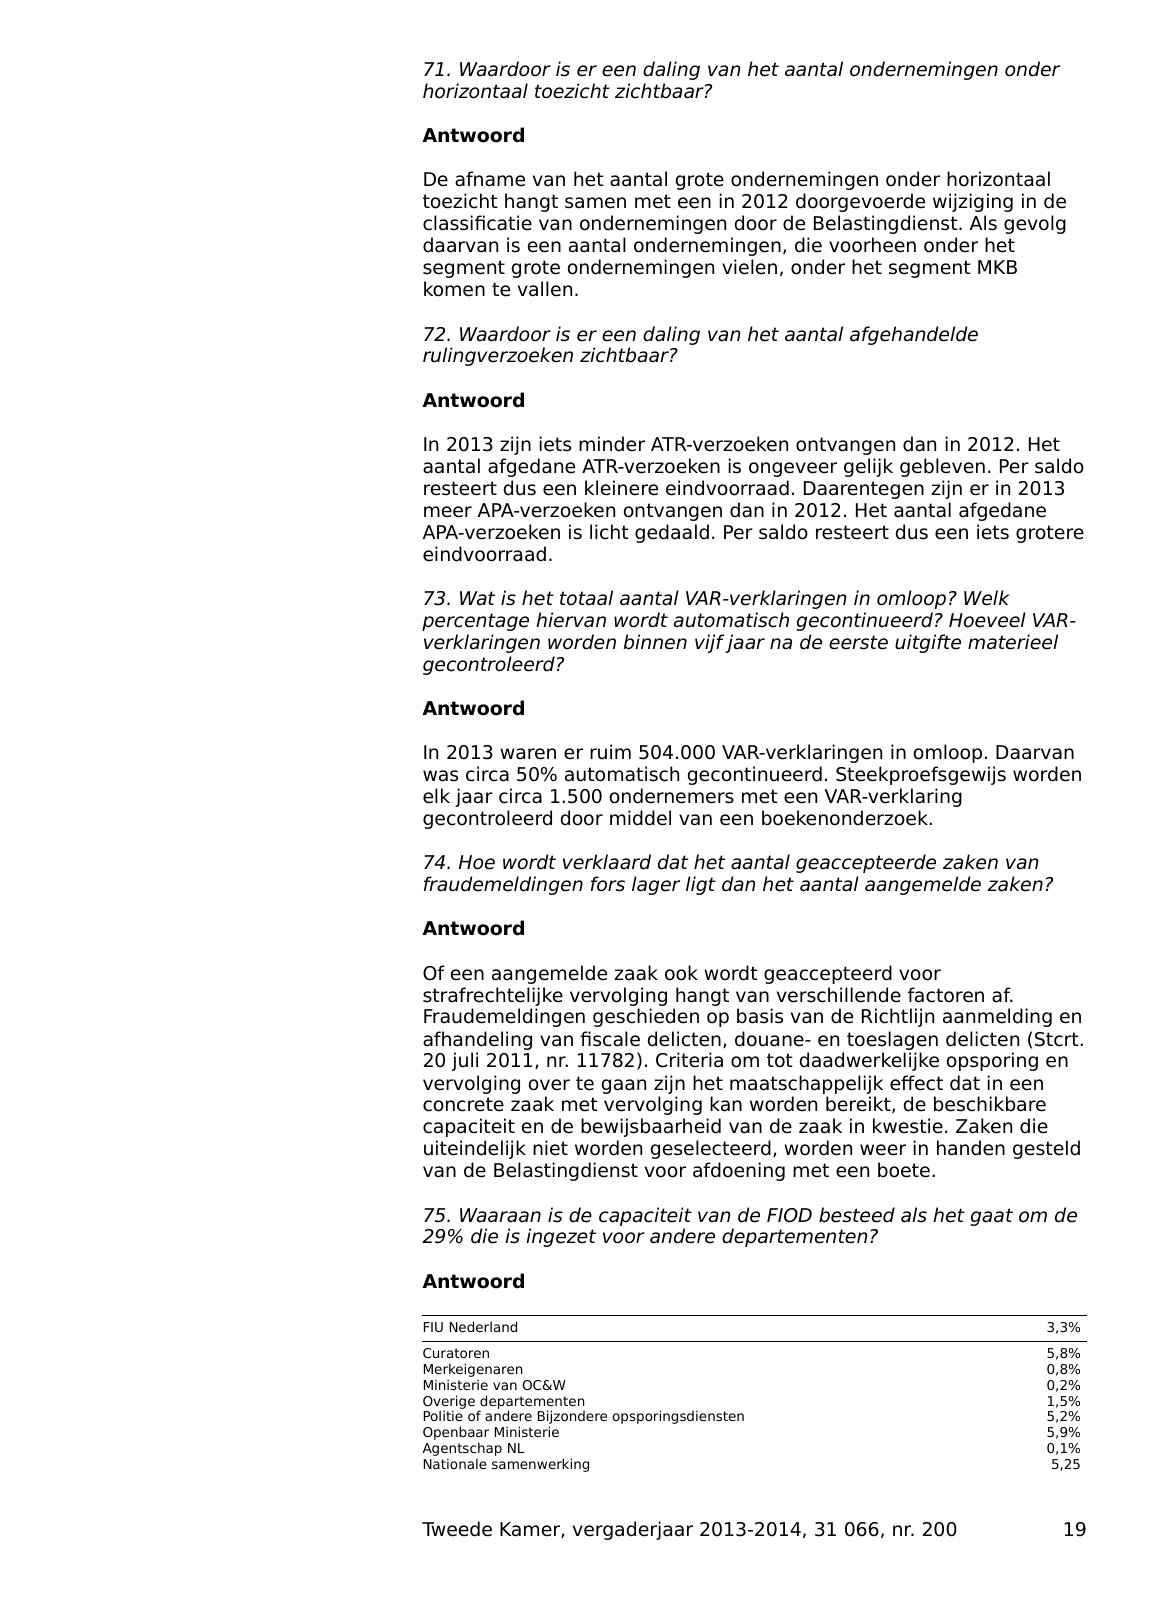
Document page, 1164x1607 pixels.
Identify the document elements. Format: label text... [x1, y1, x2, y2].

subtitle 71. Waardoor is er een daling van het aantal ondernemingen onder horizontaal toezicht zichtbaar? [422, 59, 1087, 103]
table_cell 0,2% [960, 1378, 1087, 1393]
table_cell Nationale samenwerking [422, 1456, 959, 1472]
subtitle 74. Hoe wordt verklaard dat het aantal geaccepteerde zaken van fraudemeldingen fors lager ligt dan het aantal aangemelde zaken? [422, 852, 1087, 896]
table_cell 5,9% [960, 1425, 1087, 1441]
table_cell 5,2% [960, 1409, 1087, 1425]
table_cell Ministerie van OC&W [422, 1378, 959, 1393]
text De afname van het aantal grote ondernemingen onder horizontaal toezicht hangt samen met een in 2012 doorgevoerde wijziging in de classificatie van ondernemingen door de Belastingdienst. Als gevolg daarvan is een aantal ondernemingen, die voorheen onder het segment grote ondernemingen vielen, onder het segment MKB komen te vallen. [422, 169, 1087, 301]
table_header 3,3% [960, 1316, 1087, 1341]
table_cell 1,5% [960, 1394, 1087, 1409]
table_cell Agentschap NL [422, 1441, 959, 1456]
subtitle Antwoord [422, 125, 1087, 147]
subtitle Antwoord [422, 389, 1087, 412]
text In 2013 waren er ruim 504.000 VAR-verklaringen in omloop. Daarvan was circa 50% automatisch gecontinueerd. Steekproefsgewijs worden elk jaar circa 1.500 ondernemers met een VAR-verklaring gecontroleerd door middel van een boekenonderzoek. [422, 742, 1087, 830]
table_cell 5,25 [960, 1456, 1087, 1472]
table_cell Merkeigenaren [422, 1362, 959, 1378]
subtitle Antwoord [422, 698, 1087, 720]
table_cell Curatoren [422, 1342, 959, 1362]
table_cell Overige departementen [422, 1394, 959, 1409]
table_cell Openbaar Ministerie [422, 1425, 959, 1441]
subtitle 75. Waaraan is de capaciteit van de FIOD besteed als het gaat om de 29% die is ingezet voor andere departementen? [422, 1204, 1087, 1248]
table_cell 0,8% [960, 1362, 1087, 1378]
text In 2013 zijn iets minder ATR-verzoeken ontvangen dan in 2012. Het aantal afgedane ATR-verzoeken is ongeveer gelijk gebleven. Per saldo resteert dus een kleinere eindvoorraad. Daarentegen zijn er in 2013 meer APA-verzoeken ontvangen dan in 2012. Het aantal afgedane APA-verzoeken is licht gedaald. Per saldo resteert dus een iets grotere eindvoorraad. [422, 434, 1087, 566]
subtitle Antwoord [422, 918, 1087, 940]
table_cell 5,8% [960, 1342, 1087, 1362]
subtitle Antwoord [422, 1271, 1087, 1293]
table_cell Politie of andere Bijzondere opsporingsdiensten [422, 1409, 959, 1425]
subtitle 72. Waardoor is er een daling van het aantal afgehandelde rulingverzoeken zichtbaar? [422, 323, 1087, 367]
subtitle 73. Wat is het totaal aantal VAR-verklaringen in omloop? Welk percentage hiervan wordt automatisch gecontinueerd? Hoeveel VAR-verklaringen worden binnen vijf jaar na de eerste uitgifte materieel gecontroleerd? [422, 588, 1087, 676]
table_header FIU Nederland [422, 1316, 959, 1341]
table_cell 0,1% [960, 1441, 1087, 1456]
text Of een aangemelde zaak ook wordt geaccepteerd voor strafrechtelijke vervolging hangt van verschillende factoren af. Fraudemeldingen geschieden op basis van de Richtlijn aanmelding en afhandeling van fiscale delicten, douane- en toeslagen delicten (Stcrt. 20 juli 2011, nr. 11782). Criteria om tot daadwerkelijke opsporing en vervolging over te gaan zijn het maatschappelijk effect dat in een concrete zaak met vervolging kan worden bereikt, de beschikbare capaciteit en de bewijsbaarheid van de zaak in kwestie. Zaken die uiteindelijk niet worden geselecteerd, worden weer in handen gesteld van de Belastingdienst voor afdoening met een boete. [422, 962, 1087, 1182]
